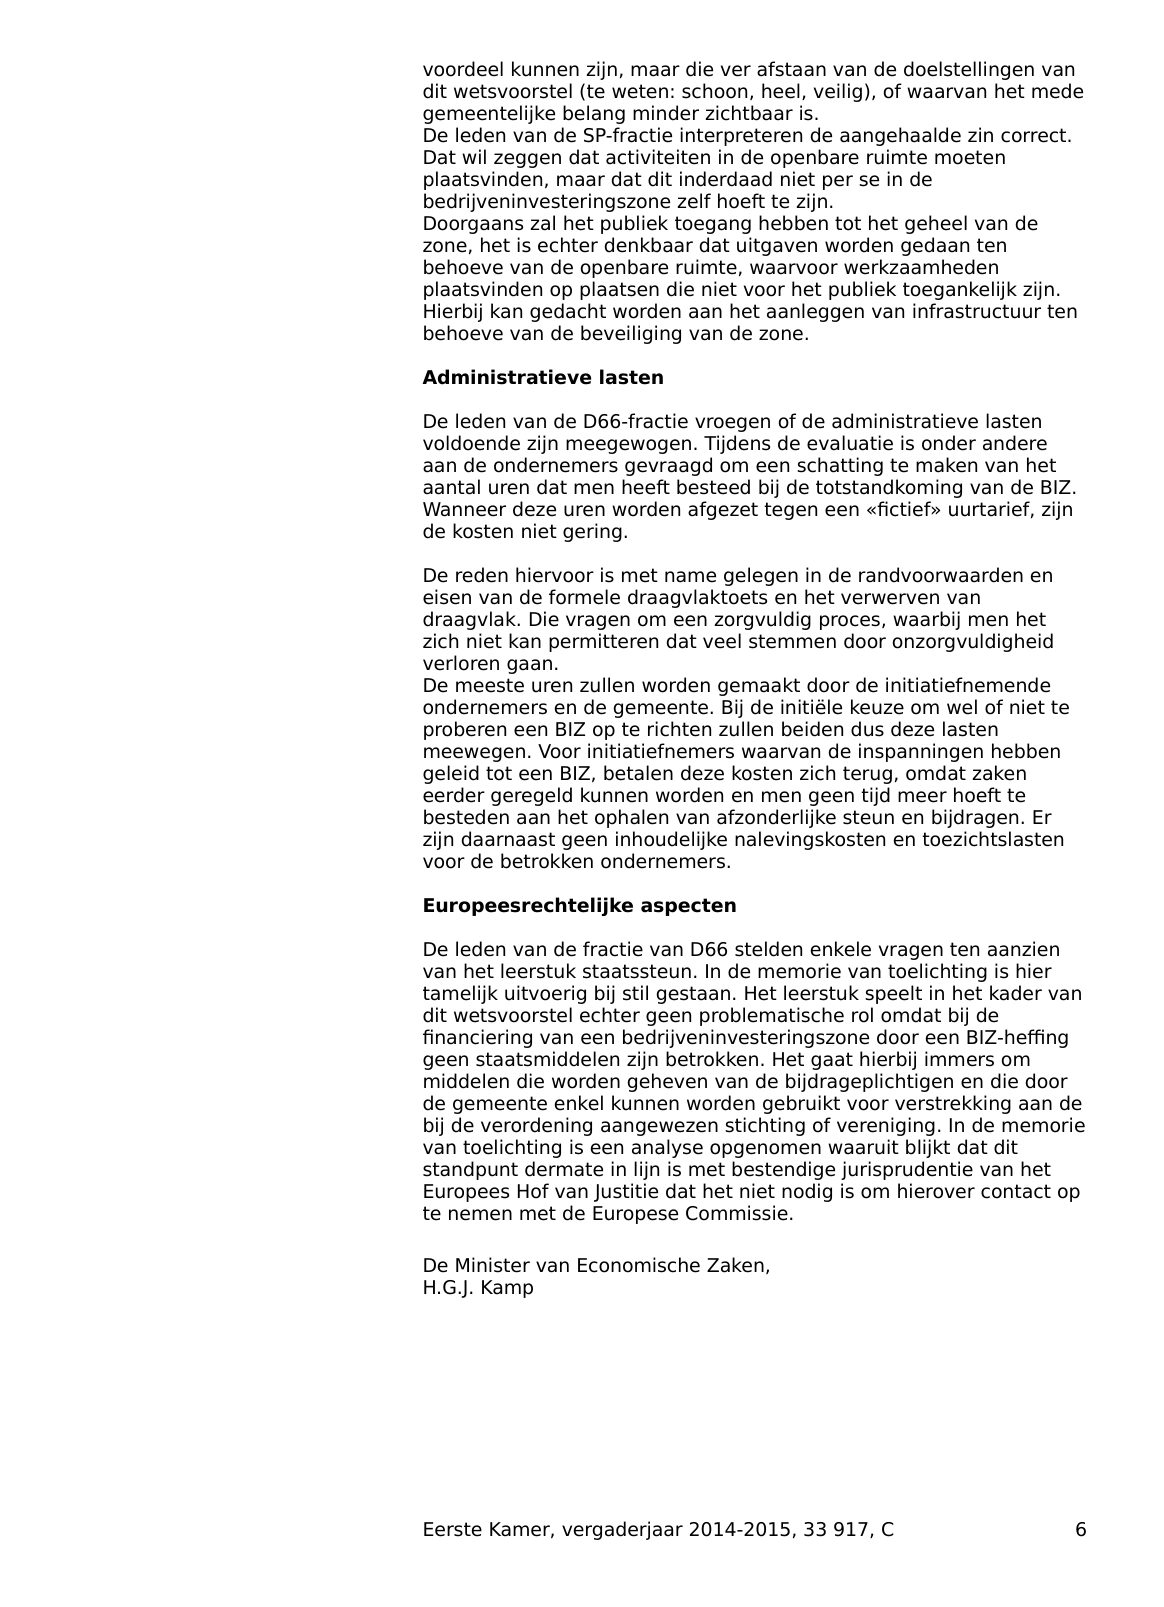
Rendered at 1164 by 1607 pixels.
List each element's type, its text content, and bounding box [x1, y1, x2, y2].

text Doorgaans zal het publiek toegang hebben tot het geheel van de zone, het is echter denkbaar dat uitgaven worden gedaan ten behoeve van de openbare ruimte, waarvoor werkzaamheden plaatsvinden op plaatsen die niet voor het publiek toegankelijk zijn. Hierbij kan gedacht worden aan het aanleggen van infrastructuur ten behoeve van de beveiliging van de zone. [422, 213, 1087, 345]
text De leden van de fractie van D66 stelden enkele vragen ten aanzien van het leerstuk staatssteun. In de memorie van toelichting is hier tamelijk uitvoerig bij stil gestaan. Het leerstuk speelt in het kader van dit wetsvoorstel echter geen problematische rol omdat bij de financiering van een bedrijveninvesteringszone door een BIZ-heffing geen staatsmiddelen zijn betrokken. Het gaat hierbij immers om middelen die worden geheven van de bijdrageplichtigen en die door de gemeente enkel kunnen worden gebruikt voor verstrekking aan de bij de verordening aangewezen stichting of vereniging. In de memorie van toelichting is een analyse opgenomen waaruit blijkt dat dit standpunt dermate in lijn is met bestendige jurisprudentie van het Europees Hof van Justitie dat het niet nodig is om hierover contact op te nemen met de Europese Commissie. [422, 939, 1087, 1225]
subtitle Administratieve lasten [422, 367, 1087, 389]
subtitle Europeesrechtelijke aspecten [422, 895, 1087, 917]
text De Minister van Economische Zaken, H.G.J. Kamp [422, 1255, 1087, 1299]
text De leden van de SP-fractie interpreteren de aangehaalde zin correct. Dat wil zeggen dat activiteiten in de openbare ruimte moeten plaatsvinden, maar dat dit inderdaad niet per se in de bedrijveninvesteringszone zelf hoeft te zijn. [422, 125, 1087, 213]
text De leden van de D66-fractie vroegen of de administratieve lasten voldoende zijn meegewogen. Tijdens de evaluatie is onder andere aan de ondernemers gevraagd om een schatting te maken van het aantal uren dat men heeft besteed bij de totstandkoming van de BIZ. Wanneer deze uren worden afgezet tegen een «fictief» uurtarief, zijn de kosten niet gering. [422, 411, 1087, 543]
text De reden hiervoor is met name gelegen in de randvoorwaarden en eisen van de formele draagvlaktoets en het verwerven van draagvlak. Die vragen om een zorgvuldig proces, waarbij men het zich niet kan permitteren dat veel stemmen door onzorgvuldigheid verloren gaan. [422, 565, 1087, 675]
text voordeel kunnen zijn, maar die ver afstaan van de doelstellingen van dit wetsvoorstel (te weten: schoon, heel, veilig), of waarvan het mede gemeentelijke belang minder zichtbaar is. [422, 59, 1087, 125]
text De meeste uren zullen worden gemaakt door de initiatiefnemende ondernemers en de gemeente. Bij de initiële keuze om wel of niet te proberen een BIZ op te richten zullen beiden dus deze lasten meewegen. Voor initiatiefnemers waarvan de inspanningen hebben geleid tot een BIZ, betalen deze kosten zich terug, omdat zaken eerder geregeld kunnen worden en men geen tijd meer hoeft te besteden aan het ophalen van afzonderlijke steun en bijdragen. Er zijn daarnaast geen inhoudelijke nalevingskosten en toezichtslasten voor de betrokken ondernemers. [422, 675, 1087, 873]
